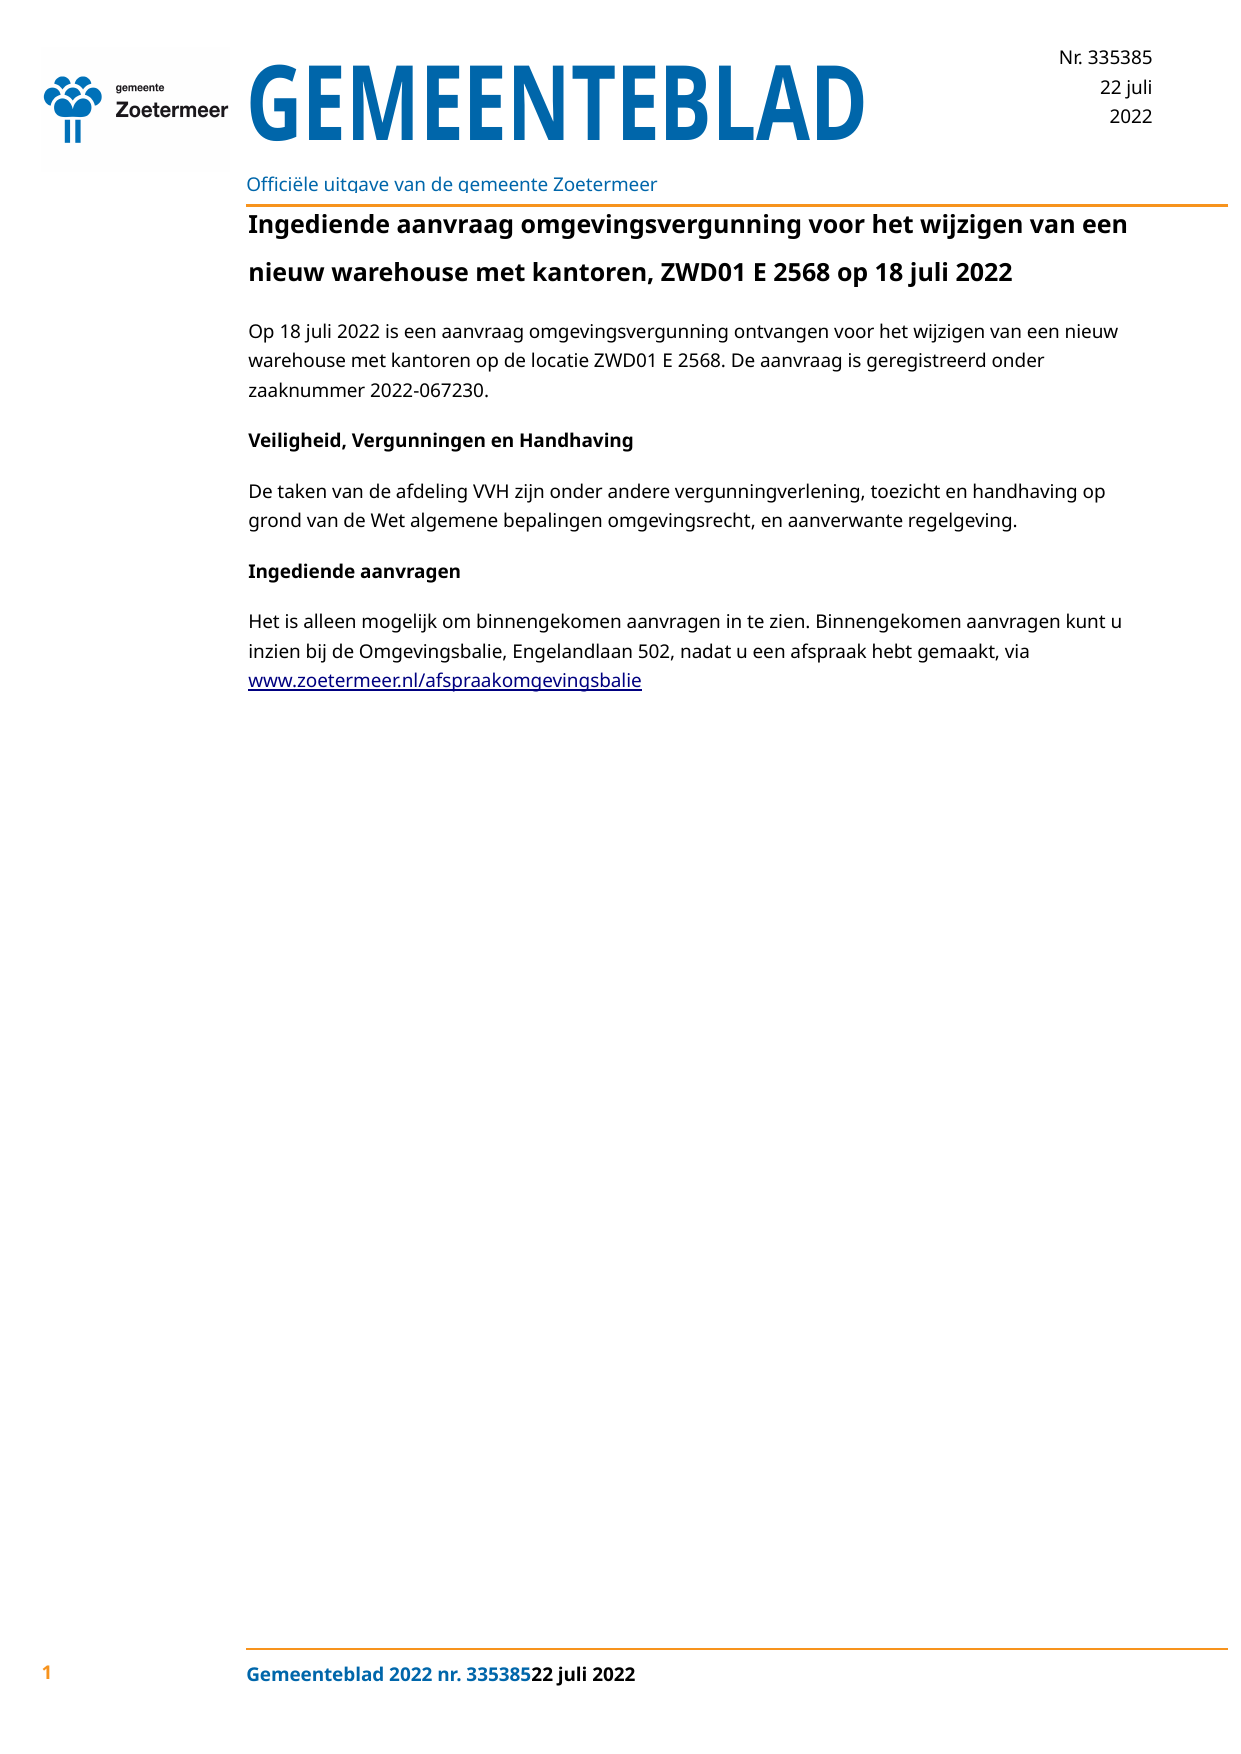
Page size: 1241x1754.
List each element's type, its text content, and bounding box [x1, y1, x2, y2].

picture [41, 47, 231, 172]
text Ingediende aanvragen [248, 558, 1152, 584]
text Het is alleen mogelijk om binnengekomen aanvragen in te zien. Binnengekomen aanvragen kunt u inzien bij de Omgevingsbalie, Engelandlaan 502, nadat u een afspraak hebt gemaakt, via www.zoetermeer.nl/afspraakomgevingsbalie [248, 608, 1152, 693]
text Op 18 juli 2022 is een aanvraag omgevingsvergunning ontvangen voor het wijzigen van een nieuw warehouse met kantoren op de locatie ZWD01 E 2568. De aanvraag is geregistreerd onder zaaknummer 2022-067230. [248, 318, 1152, 403]
text De taken van de afdeling VVH zijn onder andere vergunningverlening, toezicht en handhaving op grond van de Wet algemene bepalingen omgevingsrecht, en aanverwante regelgeving. [248, 478, 1152, 533]
text Ingediende aanvraag omgevingsvergunning voor het wijzigen van een nieuw warehouse met kantoren, ZWD01 E 2568 op 18 juli 2022 [248, 207, 1152, 288]
text Veiligheid, Vergunningen en Handhaving [248, 427, 1152, 453]
